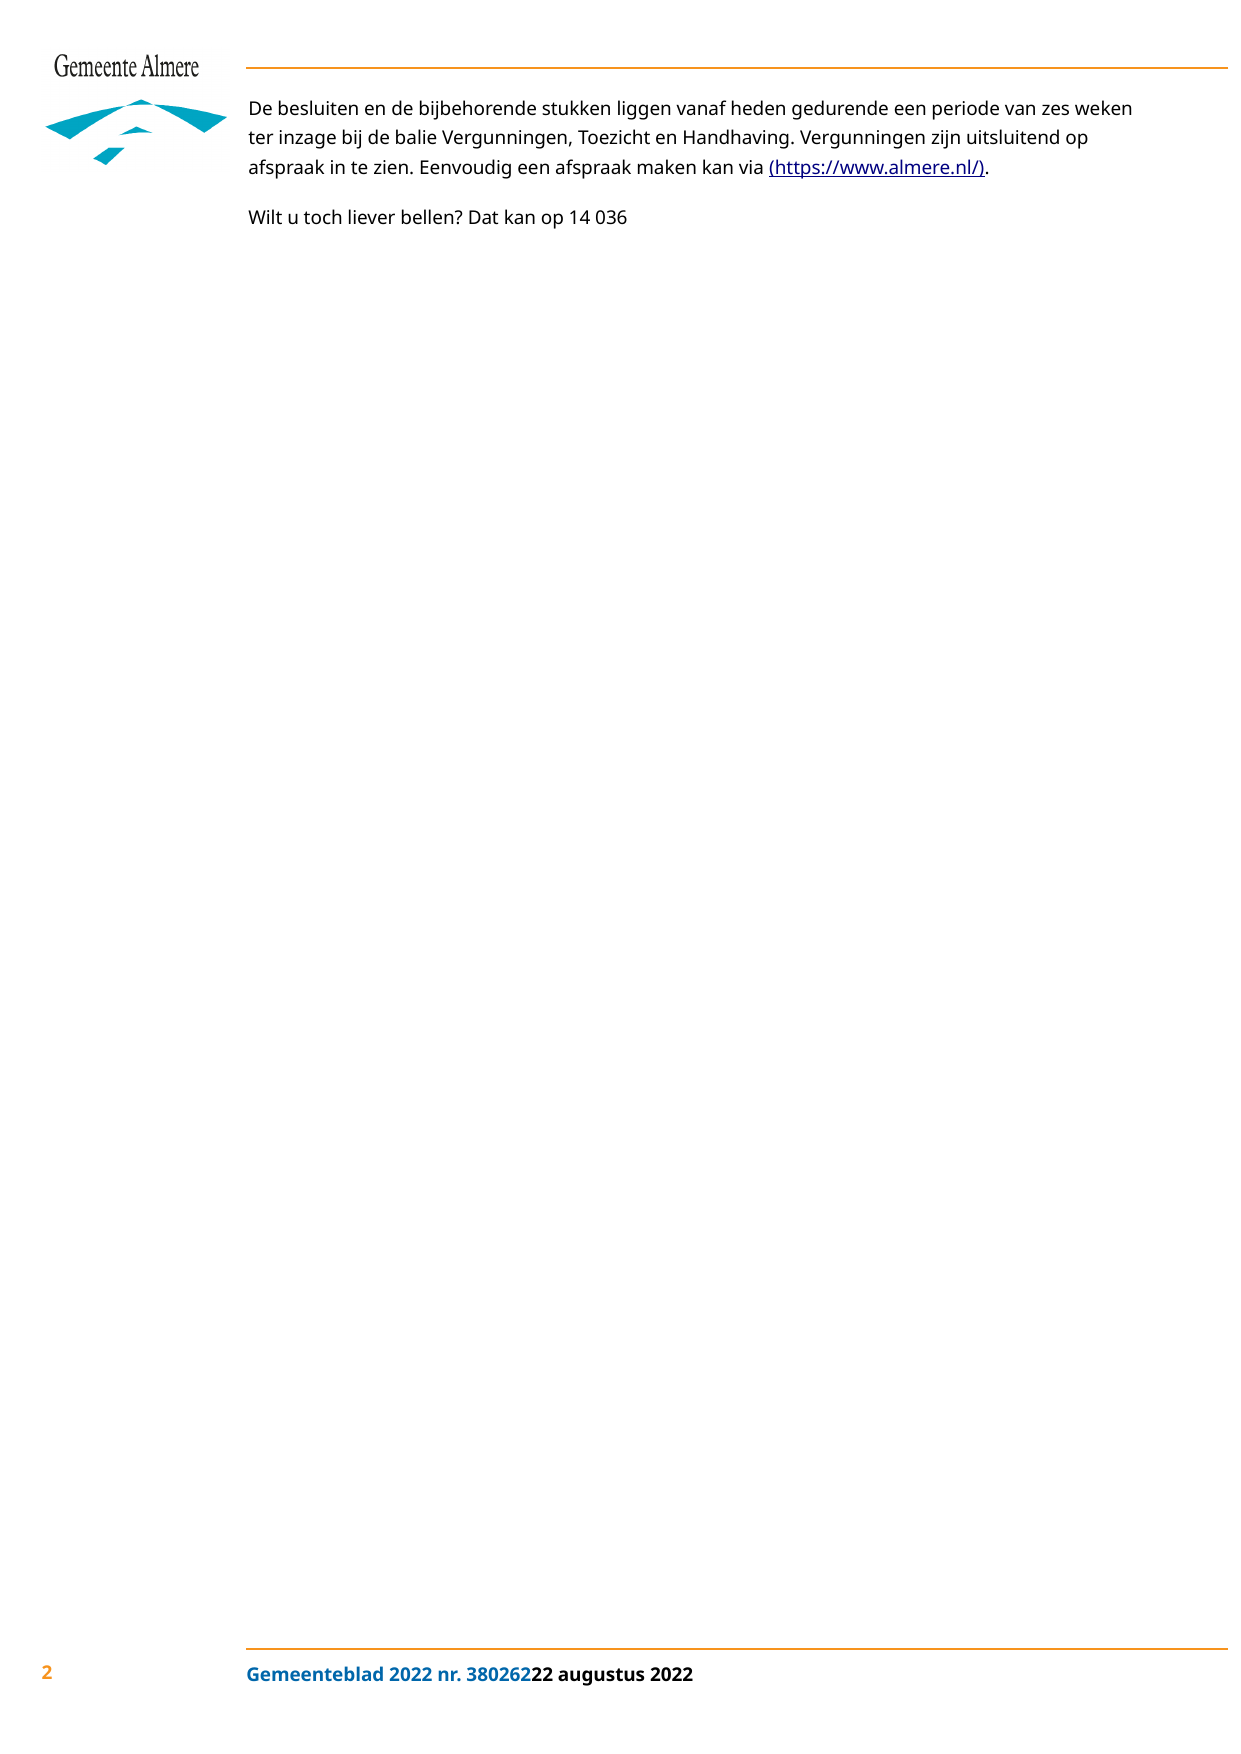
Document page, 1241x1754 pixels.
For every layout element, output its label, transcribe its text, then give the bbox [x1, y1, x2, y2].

text De besluiten en de bijbehorende stukken liggen vanaf heden gedurende een periode van zes weken ter inzage bij de balie Vergunningen, Toezicht en Handhaving. Vergunningen zijn uitsluitend op afspraak in te zien. Eenvoudig een afspraak maken kan via (https://www.almere.nl/). [248, 95, 1152, 180]
picture [41, 47, 231, 172]
text Wilt u toch liever bellen? Dat kan op 14 036 [248, 204, 1152, 230]
